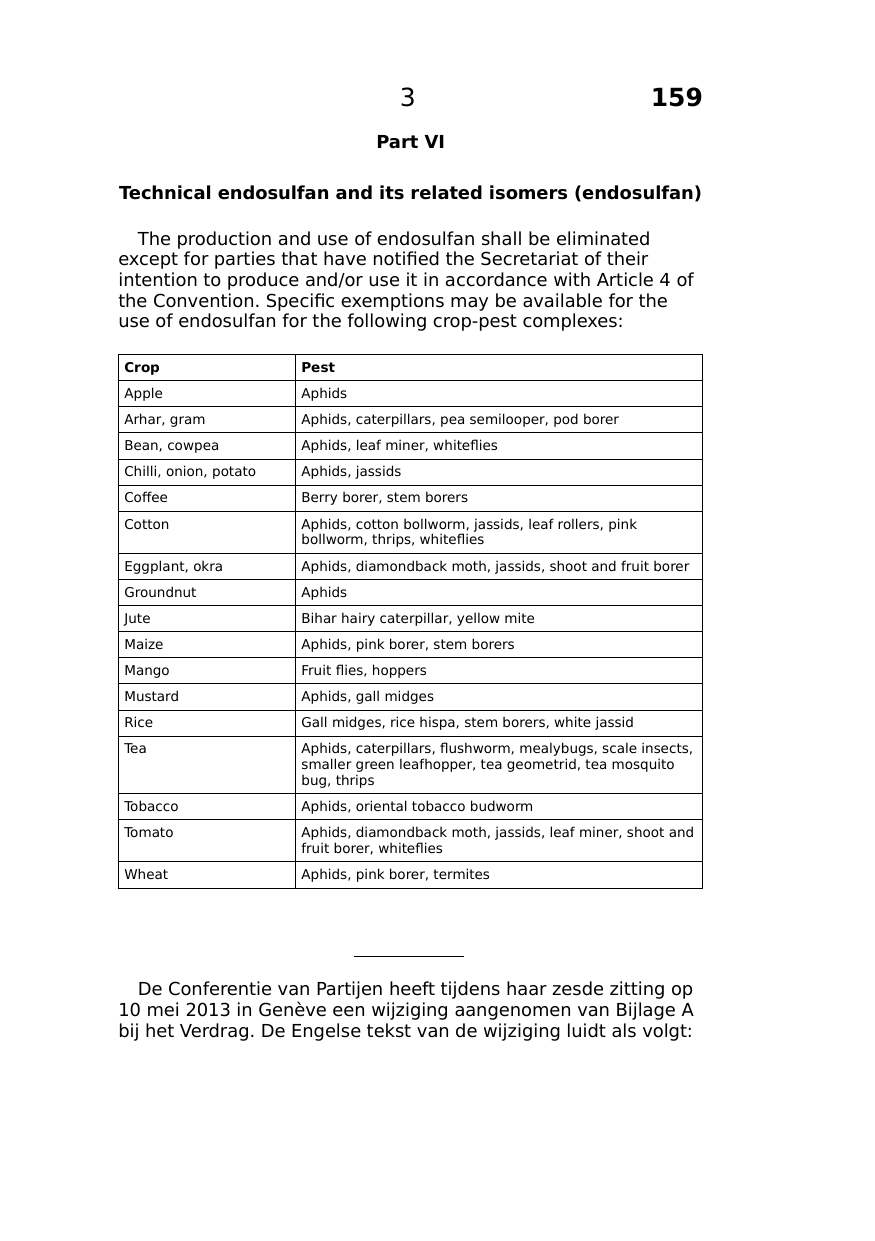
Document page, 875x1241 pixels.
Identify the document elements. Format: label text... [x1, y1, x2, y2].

table_cell Coffee [119, 486, 295, 511]
table_cell Jute [119, 606, 295, 631]
table_cell Aphids, caterpillars, pea semilooper, pod borer [296, 407, 702, 432]
table_cell Wheat [119, 862, 295, 887]
table_cell Aphids, diamondback moth, jassids, leaf miner, shoot and fruit borer, whiteflies [296, 820, 702, 861]
subtitle Technical endosulfan and its related isomers (endosulfan) [118, 183, 703, 203]
table_cell Tomato [119, 820, 295, 861]
table_cell Maize [119, 632, 295, 657]
table_cell Aphids, gall midges [296, 684, 702, 709]
table_cell Gall midges, rice hispa, stem borers, white jassid [296, 711, 702, 736]
table_cell Eggplant, okra [119, 554, 295, 579]
text De Conferentie van Partijen heeft tijdens haar zesde zitting op 10 mei 2013 in Genève een wijziging aangenomen van Bijlage A bij het Verdrag. De Engelse tekst van de wijziging luidt als volgt: [118, 979, 703, 1041]
table_cell Cotton [119, 512, 295, 553]
table_cell Aphids, leaf miner, whiteflies [296, 433, 702, 458]
table_cell Arhar, gram [119, 407, 295, 432]
table_cell Chilli, onion, potato [119, 460, 295, 484]
table_cell Aphids, caterpillars, flushworm, mealybugs, scale insects, smaller green leafhopper, tea geometrid, tea mosquito bug, thrips [296, 737, 702, 793]
table_cell Aphids, diamondback moth, jassids, shoot and fruit borer [296, 554, 702, 579]
table_cell Aphids, jassids [296, 460, 702, 484]
table_cell Tobacco [119, 794, 295, 819]
table_cell Apple [119, 381, 295, 406]
table_cell Berry borer, stem borers [296, 486, 702, 511]
subtitle Part VI [118, 132, 703, 153]
table_cell Mustard [119, 684, 295, 709]
table_header Crop [119, 355, 295, 380]
table_cell Aphids [296, 580, 702, 605]
table_cell Aphids, oriental tobacco budworm [296, 794, 702, 819]
text The production and use of endosulfan shall be eliminated except for parties that have notified the Secretariat of their intention to produce and/or use it in accordance with Article 4 of the Convention. Specific exemptions may be available for the use of endosulfan for the following crop-pest complexes: [118, 228, 703, 332]
table_cell Rice [119, 711, 295, 736]
table_cell Aphids, pink borer, termites [296, 862, 702, 887]
table_cell Groundnut [119, 580, 295, 605]
table_cell Tea [119, 737, 295, 793]
table_cell Aphids [296, 381, 702, 406]
table_header Pest [296, 355, 702, 380]
table_cell Aphids, pink borer, stem borers [296, 632, 702, 657]
table_cell Aphids, cotton bollworm, jassids, leaf rollers, pink bollworm, thrips, whiteflies [296, 512, 702, 553]
table_cell Bean, cowpea [119, 433, 295, 458]
table_cell Mango [119, 658, 295, 683]
table_cell Bihar hairy caterpillar, yellow mite [296, 606, 702, 631]
table_cell Fruit flies, hoppers [296, 658, 702, 683]
